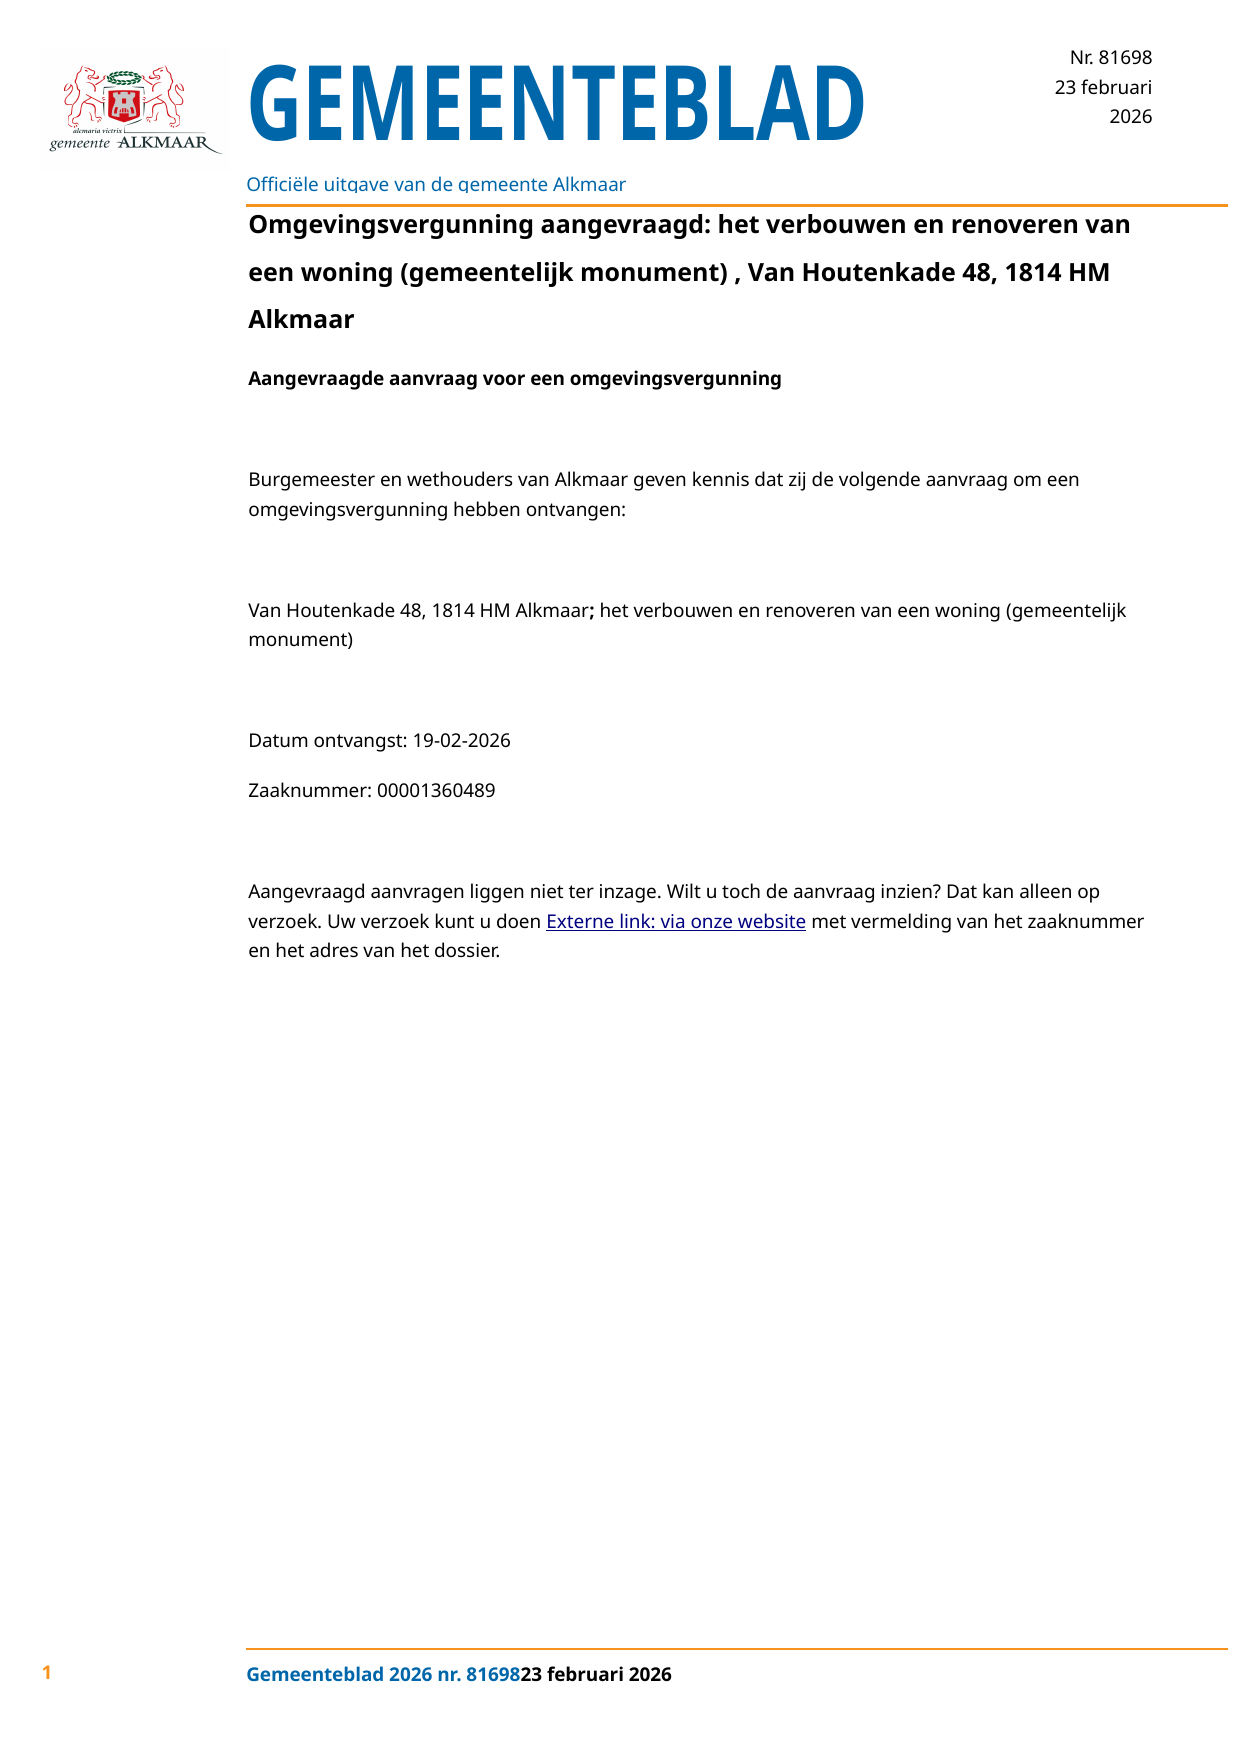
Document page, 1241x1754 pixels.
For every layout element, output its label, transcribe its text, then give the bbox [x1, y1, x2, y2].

text Zaaknummer: 00001360489 [248, 778, 1152, 803]
text Omgevingsvergunning aangevraagd: het verbouwen en renoveren van een woning (gemeentelijk monument) , Van Houtenkade 48, 1814 HM Alkmaar [248, 207, 1152, 336]
text Van Houtenkade 48, 1814 HM Alkmaar; het verbouwen en renoveren van een woning (gemeentelijk monument) [248, 597, 1152, 652]
picture [41, 47, 231, 172]
text Datum ontvangst: 19-02-2026 [248, 727, 1152, 753]
text Aangevraagde aanvraag voor een omgevingsvergunning [248, 366, 1152, 391]
text Aangevraagd aanvragen liggen niet ter inzage. Wilt u toch de aanvraag inzien? Dat kan alleen op verzoek. Uw verzoek kunt u doen Externe link: via onze website met vermelding van het zaaknummer en het adres van het dossier. [248, 878, 1152, 963]
text Burgemeester en wethouders van Alkmaar geven kennis dat zij de volgende aanvraag om een omgevingsvergunning hebben ontvangen: [248, 466, 1152, 522]
